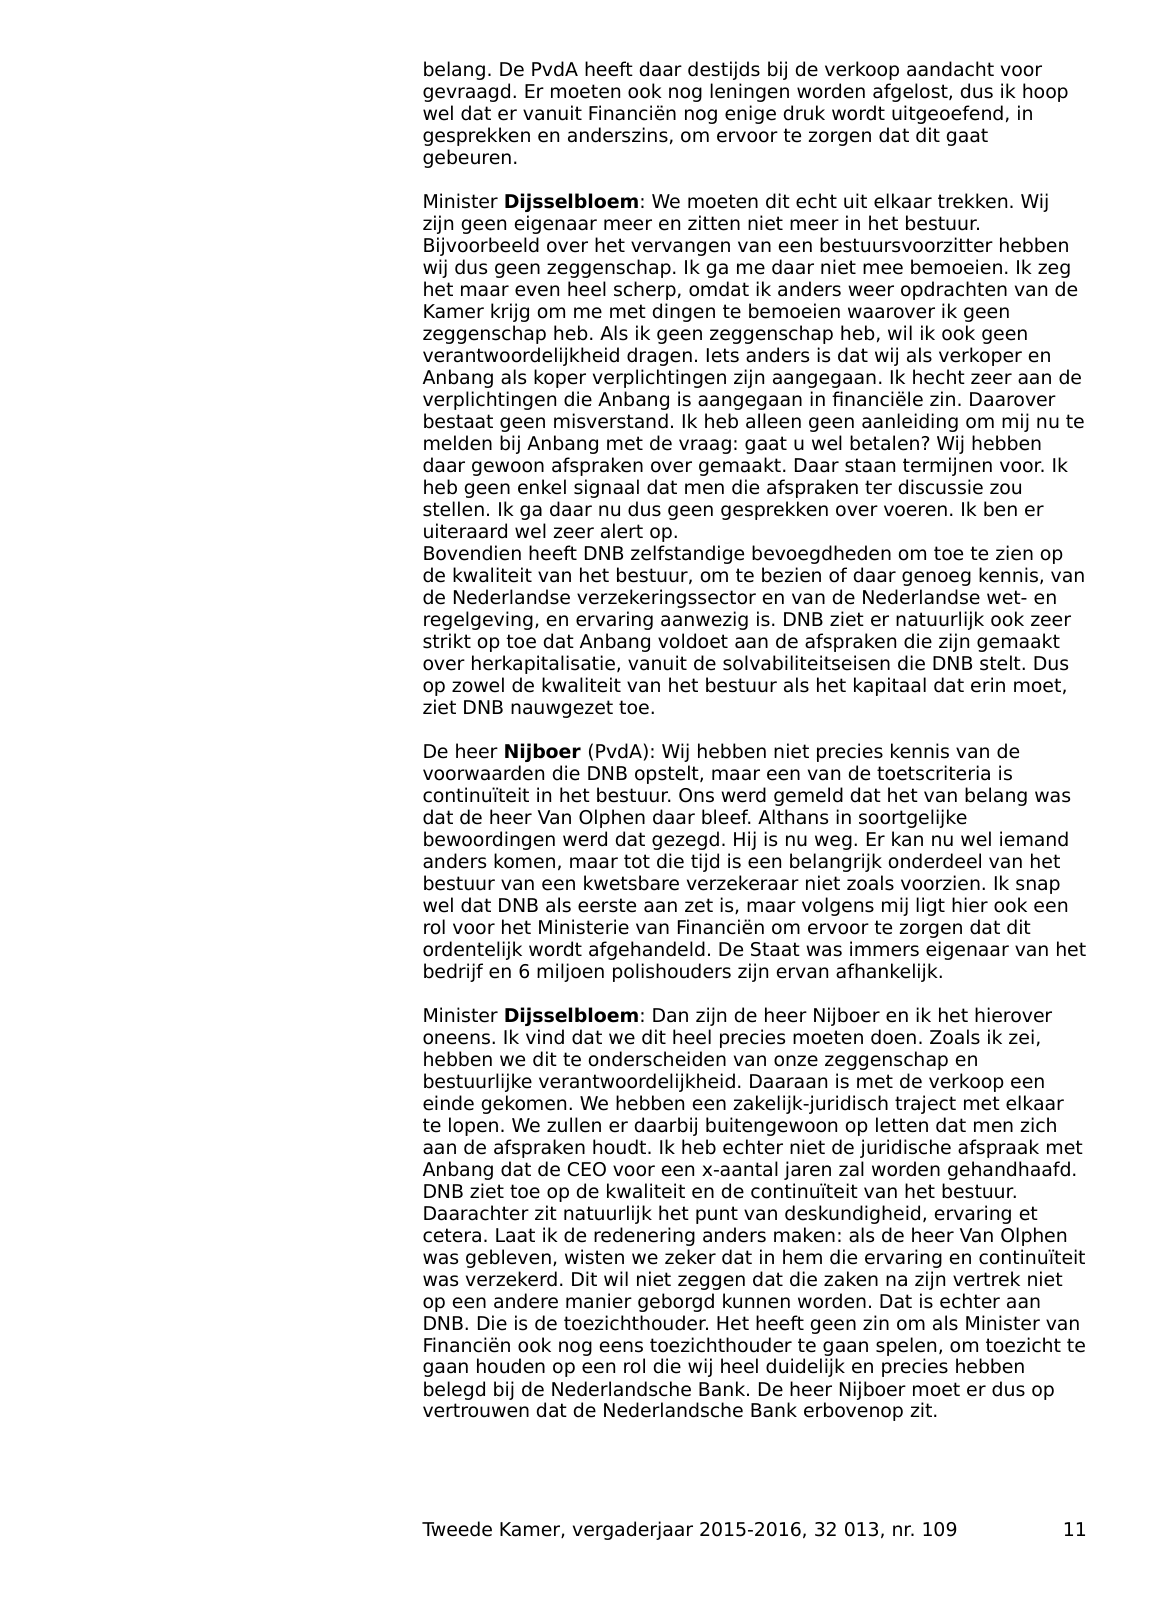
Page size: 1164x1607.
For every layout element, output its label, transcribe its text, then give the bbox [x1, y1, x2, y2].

text Minister Dijsselbloem: Dan zijn de heer Nijboer en ik het hierover oneens. Ik vind dat we dit heel precies moeten doen. Zoals ik zei, hebben we dit te onderscheiden van onze zeggenschap en bestuurlijke verantwoordelijkheid. Daaraan is met de verkoop een einde gekomen. We hebben een zakelijk-juridisch traject met elkaar te lopen. We zullen er daarbij buitengewoon op letten dat men zich aan de afspraken houdt. Ik heb echter niet de juridische afspraak met Anbang dat de CEO voor een x-aantal jaren zal worden gehandhaafd. DNB ziet toe op de kwaliteit en de continuïteit van het bestuur. Daarachter zit natuurlijk het punt van deskundigheid, ervaring et cetera. Laat ik de redenering anders maken: als de heer Van Olphen was gebleven, wisten we zeker dat in hem die ervaring en continuïteit was verzekerd. Dit wil niet zeggen dat die zaken na zijn vertrek niet op een andere manier geborgd kunnen worden. Dat is echter aan DNB. Die is de toezichthouder. Het heeft geen zin om als Minister van Financiën ook nog eens toezichthouder te gaan spelen, om toezicht te gaan houden op een rol die wij heel duidelijk en precies hebben belegd bij de Nederlandsche Bank. De heer Nijboer moet er dus op vertrouwen dat de Nederlandsche Bank erbovenop zit. [422, 1005, 1087, 1422]
text Bovendien heeft DNB zelfstandige bevoegdheden om toe te zien op de kwaliteit van het bestuur, om te bezien of daar genoeg kennis, van de Nederlandse verzekeringssector en van de Nederlandse wet- en regelgeving, en ervaring aanwezig is. DNB ziet er natuurlijk ook zeer strikt op toe dat Anbang voldoet aan de afspraken die zijn gemaakt over herkapitalisatie, vanuit de solvabiliteitseisen die DNB stelt. Dus op zowel de kwaliteit van het bestuur als het kapitaal dat erin moet, ziet DNB nauwgezet toe. [422, 543, 1087, 719]
text belang. De PvdA heeft daar destijds bij de verkoop aandacht voor gevraagd. Er moeten ook nog leningen worden afgelost, dus ik hoop wel dat er vanuit Financiën nog enige druk wordt uitgeoefend, in gesprekken en anderszins, om ervoor te zorgen dat dit gaat gebeuren. [422, 59, 1087, 169]
text De heer Nijboer (PvdA): Wij hebben niet precies kennis van de voorwaarden die DNB opstelt, maar een van de toetscriteria is continuïteit in het bestuur. Ons werd gemeld dat het van belang was dat de heer Van Olphen daar bleef. Althans in soortgelijke bewoordingen werd dat gezegd. Hij is nu weg. Er kan nu wel iemand anders komen, maar tot die tijd is een belangrijk onderdeel van het bestuur van een kwetsbare verzekeraar niet zoals voorzien. Ik snap wel dat DNB als eerste aan zet is, maar volgens mij ligt hier ook een rol voor het Ministerie van Financiën om ervoor te zorgen dat dit ordentelijk wordt afgehandeld. De Staat was immers eigenaar van het bedrijf en 6 miljoen polishouders zijn ervan afhankelijk. [422, 741, 1087, 983]
text Minister Dijsselbloem: We moeten dit echt uit elkaar trekken. Wij zijn geen eigenaar meer en zitten niet meer in het bestuur. Bijvoorbeeld over het vervangen van een bestuursvoorzitter hebben wij dus geen zeggenschap. Ik ga me daar niet mee bemoeien. Ik zeg het maar even heel scherp, omdat ik anders weer opdrachten van de Kamer krijg om me met dingen te bemoeien waarover ik geen zeggenschap heb. Als ik geen zeggenschap heb, wil ik ook geen verantwoordelijkheid dragen. Iets anders is dat wij als verkoper en Anbang als koper verplichtingen zijn aangegaan. Ik hecht zeer aan de verplichtingen die Anbang is aangegaan in financiële zin. Daarover bestaat geen misverstand. Ik heb alleen geen aanleiding om mij nu te melden bij Anbang met de vraag: gaat u wel betalen? Wij hebben daar gewoon afspraken over gemaakt. Daar staan termijnen voor. Ik heb geen enkel signaal dat men die afspraken ter discussie zou stellen. Ik ga daar nu dus geen gesprekken over voeren. Ik ben er uiteraard wel zeer alert op. [422, 191, 1087, 543]
